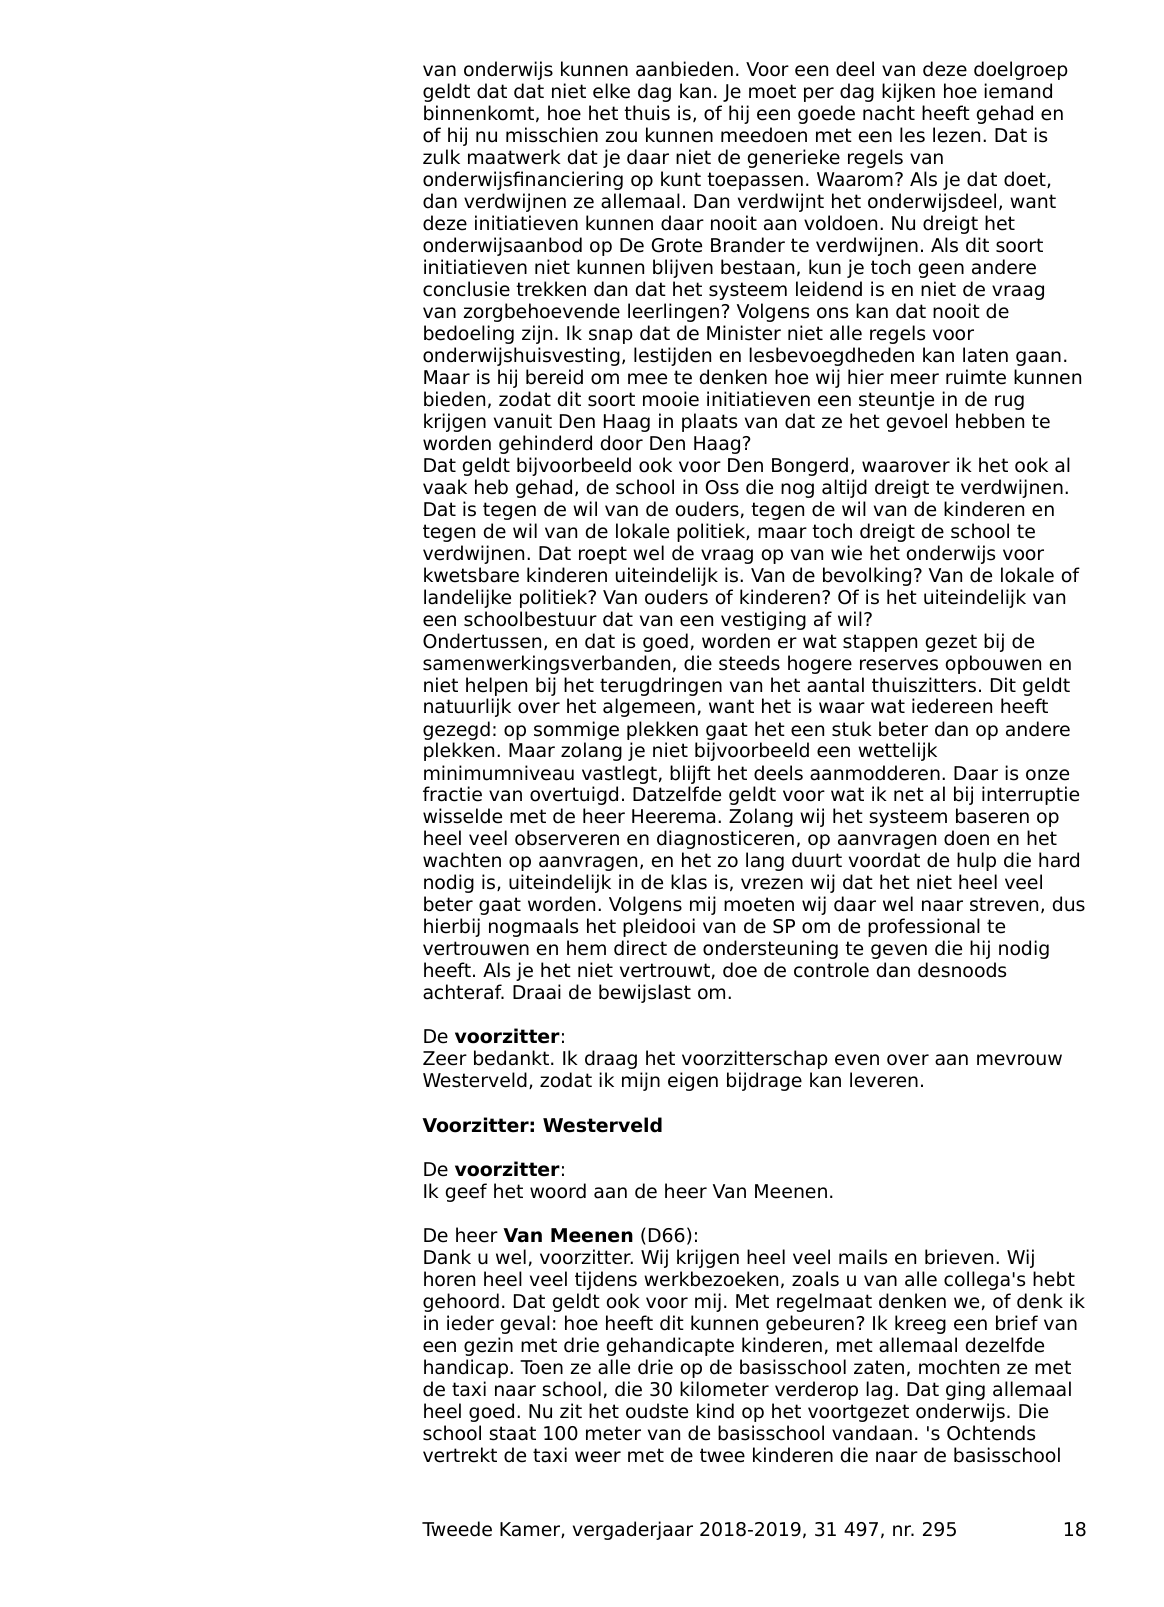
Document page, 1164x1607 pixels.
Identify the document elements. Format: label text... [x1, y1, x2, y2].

text De voorzitter: [422, 1026, 1087, 1048]
text Voorzitter: Westerveld [422, 1114, 1087, 1136]
text Zeer bedankt. Ik draag het voorzitterschap even over aan mevrouw Westerveld, zodat ik mijn eigen bijdrage kan leveren. [422, 1048, 1087, 1092]
text Dat geldt bijvoorbeeld ook voor Den Bongerd, waarover ik het ook al vaak heb gehad, de school in Oss die nog altijd dreigt te verdwijnen. Dat is tegen de wil van de ouders, tegen de wil van de kinderen en tegen de wil van de lokale politiek, maar toch dreigt de school te verdwijnen. Dat roept wel de vraag op van wie het onderwijs voor kwetsbare kinderen uiteindelijk is. Van de bevolking? Van de lokale of landelijke politiek? Van ouders of kinderen? Of is het uiteindelijk van een schoolbestuur dat van een vestiging af wil? [422, 455, 1087, 631]
text Dank u wel, voorzitter. Wij krijgen heel veel mails en brieven. Wij horen heel veel tijdens werkbezoeken, zoals u van alle collega's hebt gehoord. Dat geldt ook voor mij. Met regelmaat denken we, of denk ik in ieder geval: hoe heeft dit kunnen gebeuren? Ik kreeg een brief van een gezin met drie gehandicapte kinderen, met allemaal dezelfde handicap. Toen ze alle drie op de basisschool zaten, mochten ze met de taxi naar school, die 30 kilometer verderop lag. Dat ging allemaal heel goed. Nu zit het oudste kind op het voortgezet onderwijs. Die school staat 100 meter van de basisschool vandaan. 's Ochtends vertrekt de taxi weer met de twee kinderen die naar de basisschool [422, 1247, 1087, 1467]
text De heer Van Meenen (D66): [422, 1225, 1087, 1247]
text Ik geef het woord aan de heer Van Meenen. [422, 1181, 1087, 1203]
text De voorzitter: [422, 1159, 1087, 1181]
text van onderwijs kunnen aanbieden. Voor een deel van deze doelgroep geldt dat dat niet elke dag kan. Je moet per dag kijken hoe iemand binnenkomt, hoe het thuis is, of hij een goede nacht heeft gehad en of hij nu misschien zou kunnen meedoen met een les lezen. Dat is zulk maatwerk dat je daar niet de generieke regels van onderwijsfinanciering op kunt toepassen. Waarom? Als je dat doet, dan verdwijnen ze allemaal. Dan verdwijnt het onderwijsdeel, want deze initiatieven kunnen daar nooit aan voldoen. Nu dreigt het onderwijsaanbod op De Grote Brander te verdwijnen. Als dit soort initiatieven niet kunnen blijven bestaan, kun je toch geen andere conclusie trekken dan dat het systeem leidend is en niet de vraag van zorgbehoevende leerlingen? Volgens ons kan dat nooit de bedoeling zijn. Ik snap dat de Minister niet alle regels voor onderwijshuisvesting, lestijden en lesbevoegdheden kan laten gaan. Maar is hij bereid om mee te denken hoe wij hier meer ruimte kunnen bieden, zodat dit soort mooie initiatieven een steuntje in de rug krijgen vanuit Den Haag in plaats van dat ze het gevoel hebben te worden gehinderd door Den Haag? [422, 59, 1087, 455]
text Ondertussen, en dat is goed, worden er wat stappen gezet bij de samenwerkingsverbanden, die steeds hogere reserves opbouwen en niet helpen bij het terugdringen van het aantal thuiszitters. Dit geldt natuurlijk over het algemeen, want het is waar wat iedereen heeft gezegd: op sommige plekken gaat het een stuk beter dan op andere plekken. Maar zolang je niet bijvoorbeeld een wettelijk minimumniveau vastlegt, blijft het deels aanmodderen. Daar is onze fractie van overtuigd. Datzelfde geldt voor wat ik net al bij interruptie wisselde met de heer Heerema. Zolang wij het systeem baseren op heel veel observeren en diagnosticeren, op aanvragen doen en het wachten op aanvragen, en het zo lang duurt voordat de hulp die hard nodig is, uiteindelijk in de klas is, vrezen wij dat het niet heel veel beter gaat worden. Volgens mij moeten wij daar wel naar streven, dus hierbij nogmaals het pleidooi van de SP om de professional te vertrouwen en hem direct de ondersteuning te geven die hij nodig heeft. Als je het niet vertrouwt, doe de controle dan desnoods achteraf. Draai de bewijslast om. [422, 631, 1087, 1004]
